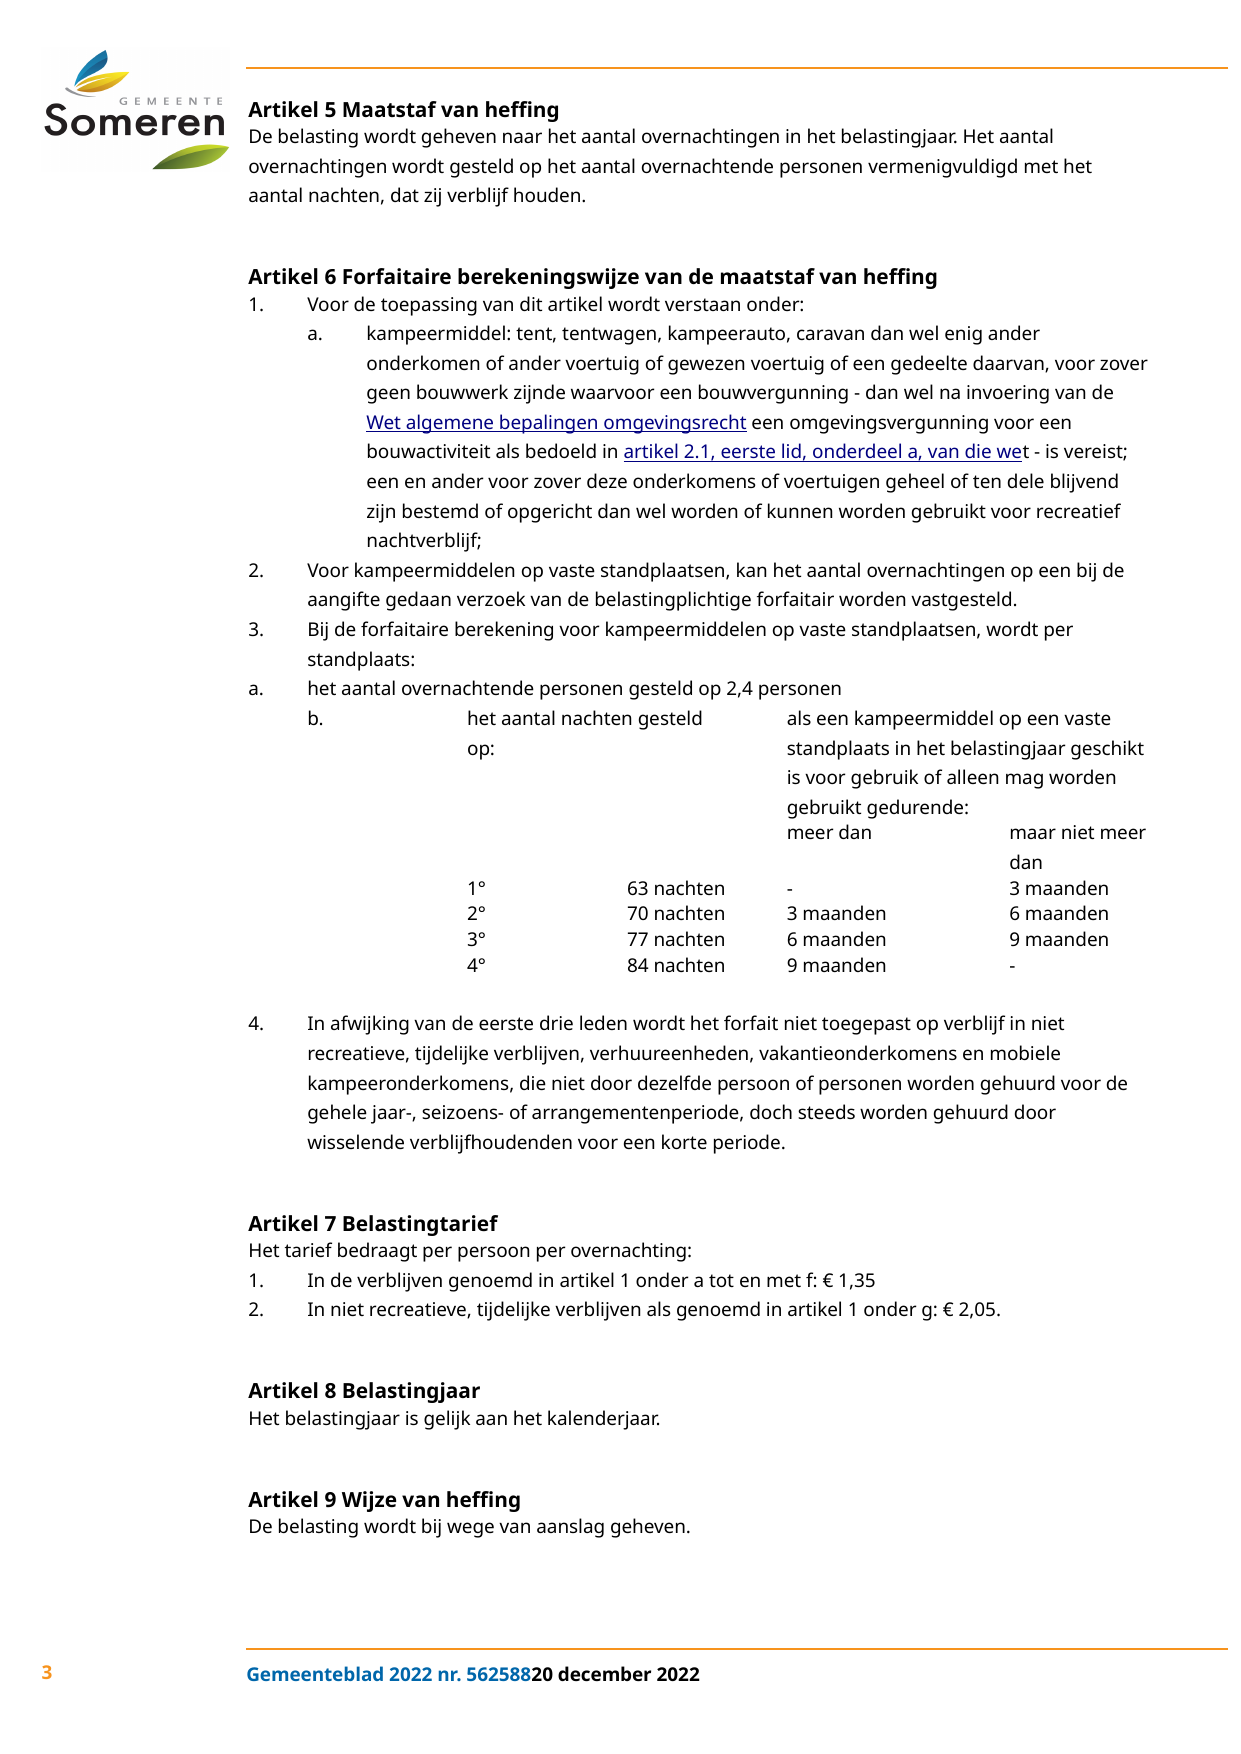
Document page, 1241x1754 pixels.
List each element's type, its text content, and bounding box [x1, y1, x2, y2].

table_header het aantal nachten gesteld op: [408, 705, 728, 819]
list In niet recreatieve, tijdelijke verblijven als genoemd in artikel 1 onder g: € 2,05. [248, 1297, 1152, 1322]
text Artikel 9 Wijze van heffing [248, 1485, 1152, 1513]
table_cell 70 nachten [568, 901, 728, 926]
list Voor kampeermiddelen op vaste standplaatsen, kan het aantal overnachtingen op een bij de aangifte gedaan verzoek van de belastingplichtige forfaitair worden vastgesteld. [248, 557, 1152, 612]
table_cell 3 maanden [728, 901, 950, 926]
table_cell [408, 820, 568, 875]
text De belasting wordt bij wege van aanslag geheven. [248, 1513, 1152, 1539]
table_header b. [248, 705, 408, 819]
text Artikel 8 Belastingjaar [248, 1377, 1152, 1405]
list Voor de toepassing van dit artikel wordt verstaan onder: [248, 291, 1152, 317]
list kampeermiddel: tent, tentwagen, kampeerauto, caravan dan wel enig ander onderkomen of ander voertuig of gewezen voertuig of een gedeelte daarvan, voor zover geen bouwwerk zijnde waarvoor een bouwvergunning - dan wel na invoering van de Wet algemene bepalingen omgevingsrecht een omgevingsvergunning voor een bouwactiviteit als bedoeld in artikel 2.1, eerste lid, onderdeel a, van die wet - is vereist; een en ander voor zover deze onderkomens of voertuigen geheel of ten dele blijvend zijn bestemd of opgericht dan wel worden of kunnen worden gebruikt voor recreatief nachtverblijf; [307, 320, 1152, 553]
text Het tarief bedraagt per persoon per overnachting: [248, 1237, 1152, 1263]
table_cell [568, 820, 728, 875]
table_cell 9 maanden [728, 952, 950, 978]
table_cell [248, 901, 408, 926]
list het aantal overnachtende personen gesteld op 2,4 personen [248, 675, 1152, 701]
table_cell 77 nachten [568, 926, 728, 952]
table_cell [248, 875, 408, 901]
table_cell 84 nachten [568, 952, 728, 978]
table_cell 2° [408, 901, 568, 926]
table_cell 1° [408, 875, 568, 901]
table_cell 3 maanden [950, 875, 1152, 901]
table_cell 63 nachten [568, 875, 728, 901]
text Artikel 7 Belastingtarief [248, 1209, 1152, 1237]
table_cell - [950, 952, 1152, 978]
table_header als een kampeermiddel op een vaste standplaats in het belastingjaar geschikt is voor gebruik of alleen mag worden gebruikt gedurende: [728, 705, 1152, 819]
table_cell - [728, 875, 950, 901]
table_cell meer dan [728, 820, 950, 875]
table_cell maar niet meer dan [950, 820, 1152, 875]
table_cell 6 maanden [950, 901, 1152, 926]
table_cell 9 maanden [950, 926, 1152, 952]
table_cell [248, 952, 408, 978]
table_cell [248, 926, 408, 952]
list In afwijking van de eerste drie leden wordt het forfait niet toegepast op verblijf in niet recreatieve, tijdelijke verblijven, verhuureenheden, vakantieonderkomens en mobiele kampeeronderkomens, die niet door dezelfde persoon of personen worden gehuurd voor de gehele jaar-, seizoens- of arrangementenperiode, doch steeds worden gehuurd door wisselende verblijfhoudenden voor een korte periode. [248, 1011, 1152, 1155]
text Artikel 5 Maatstaf van heffing [248, 95, 1152, 123]
table_cell 6 maanden [728, 926, 950, 952]
picture [41, 47, 231, 172]
text De belasting wordt geheven naar het aantal overnachtingen in het belastingjaar. Het aantal overnachtingen wordt gesteld op het aantal overnachtende personen vermenigvuldigd met het aantal nachten, dat zij verblijf houden. [248, 123, 1152, 208]
text Het belastingjaar is gelijk aan het kalenderjaar. [248, 1405, 1152, 1431]
list Bij de forfaitaire berekening voor kampeermiddelen op vaste standplaatsen, wordt per standplaats: [248, 616, 1152, 672]
list In de verblijven genoemd in artikel 1 onder a tot en met f: € 1,35 [248, 1267, 1152, 1293]
table_cell 3° [408, 926, 568, 952]
table_cell 4° [408, 952, 568, 978]
text Artikel 6 Forfaitaire berekeningswijze van de maatstaf van heffing [248, 262, 1152, 291]
table_cell [248, 820, 408, 875]
